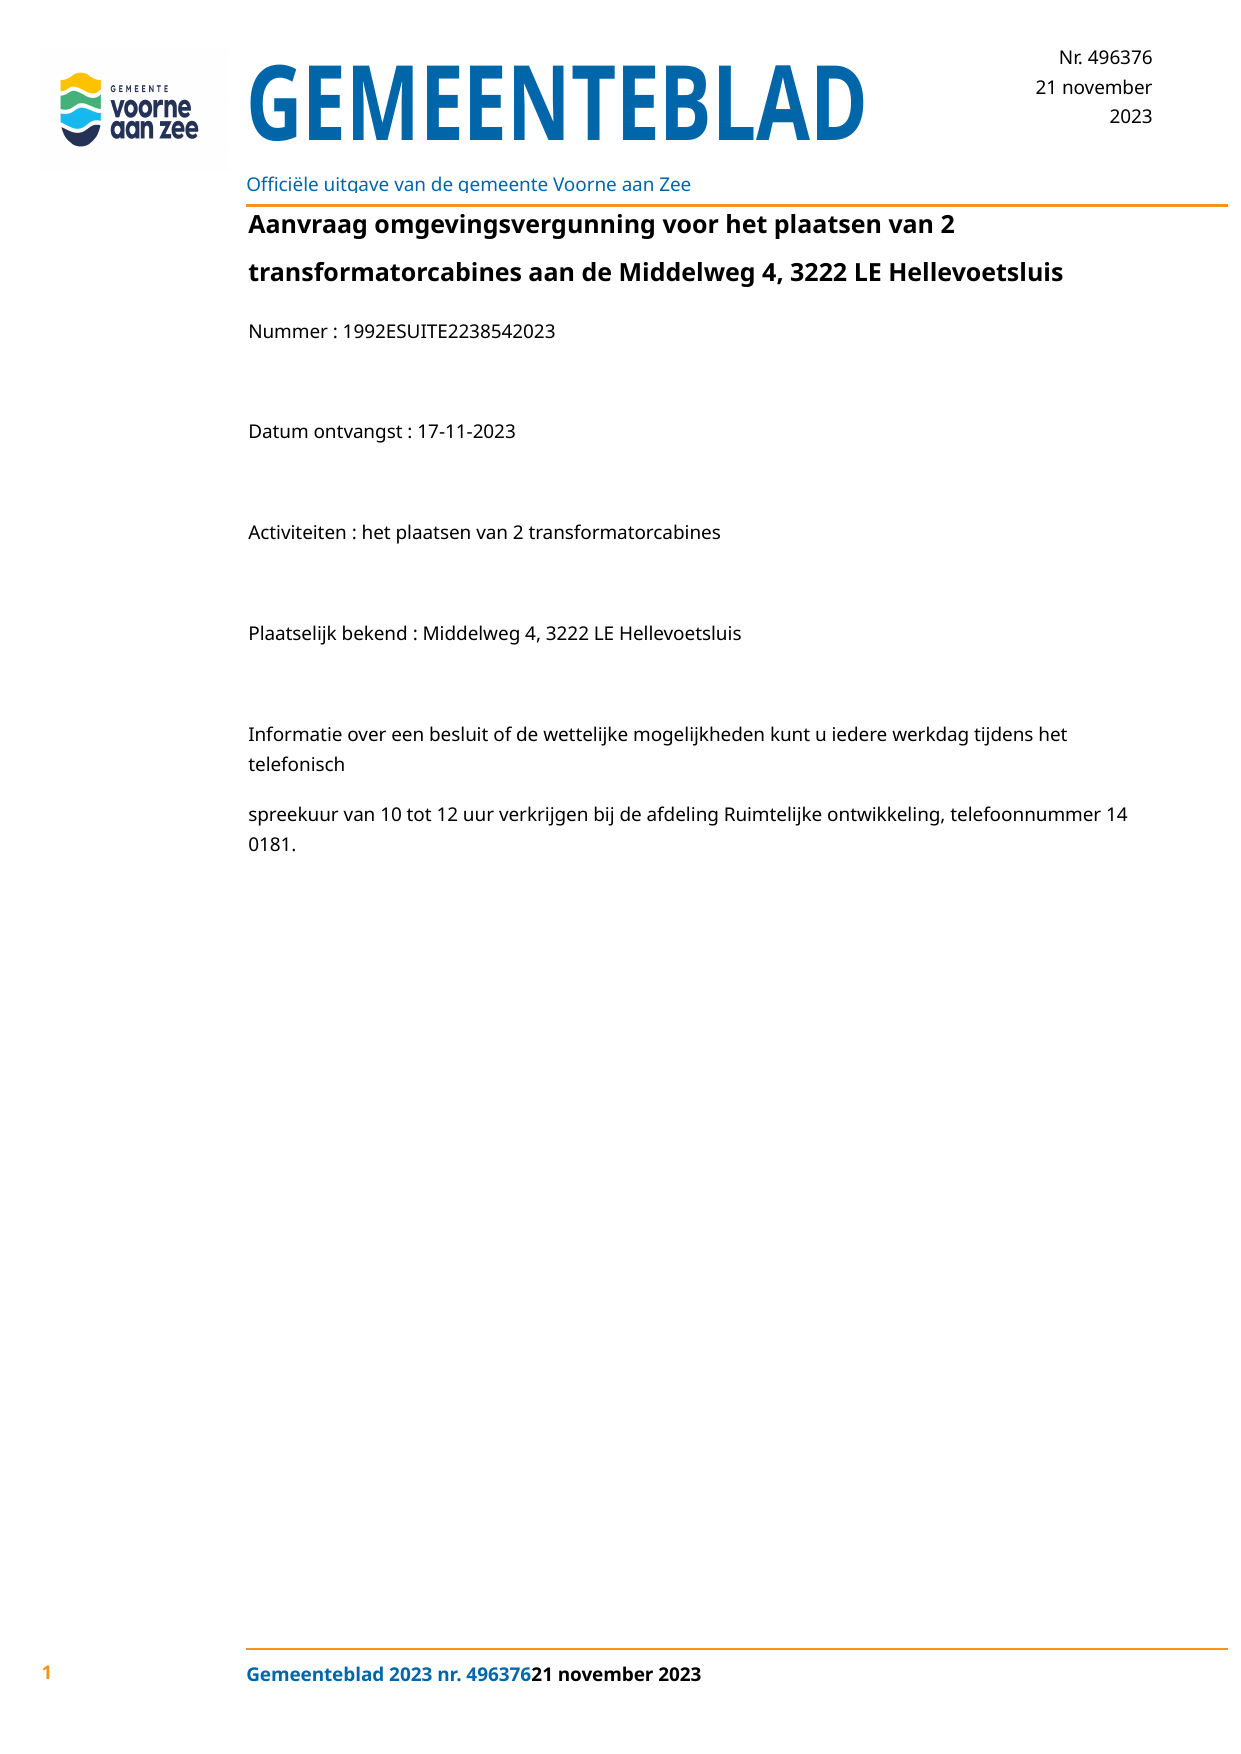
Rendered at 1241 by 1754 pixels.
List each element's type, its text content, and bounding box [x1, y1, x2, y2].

text Informatie over een besluit of de wettelijke mogelijkheden kunt u iedere werkdag tijdens het telefonisch [248, 721, 1152, 777]
text Plaatselijk bekend : Middelweg 4, 3222 LE Hellevoetsluis [248, 620, 1152, 646]
text spreekuur van 10 tot 12 uur verkrijgen bij de afdeling Ruimtelijke ontwikkeling, telefoonnummer 14 0181. [248, 801, 1152, 857]
text Datum ontvangst : 17-11-2023 [248, 419, 1152, 444]
text Aanvraag omgevingsvergunning voor het plaatsen van 2 transformatorcabines aan de Middelweg 4, 3222 LE Hellevoetsluis [248, 207, 1152, 288]
text Activiteiten : het plaatsen van 2 transformatorcabines [248, 519, 1152, 545]
picture [41, 47, 231, 172]
text Nummer : 1992ESUITE2238542023 [248, 318, 1152, 344]
